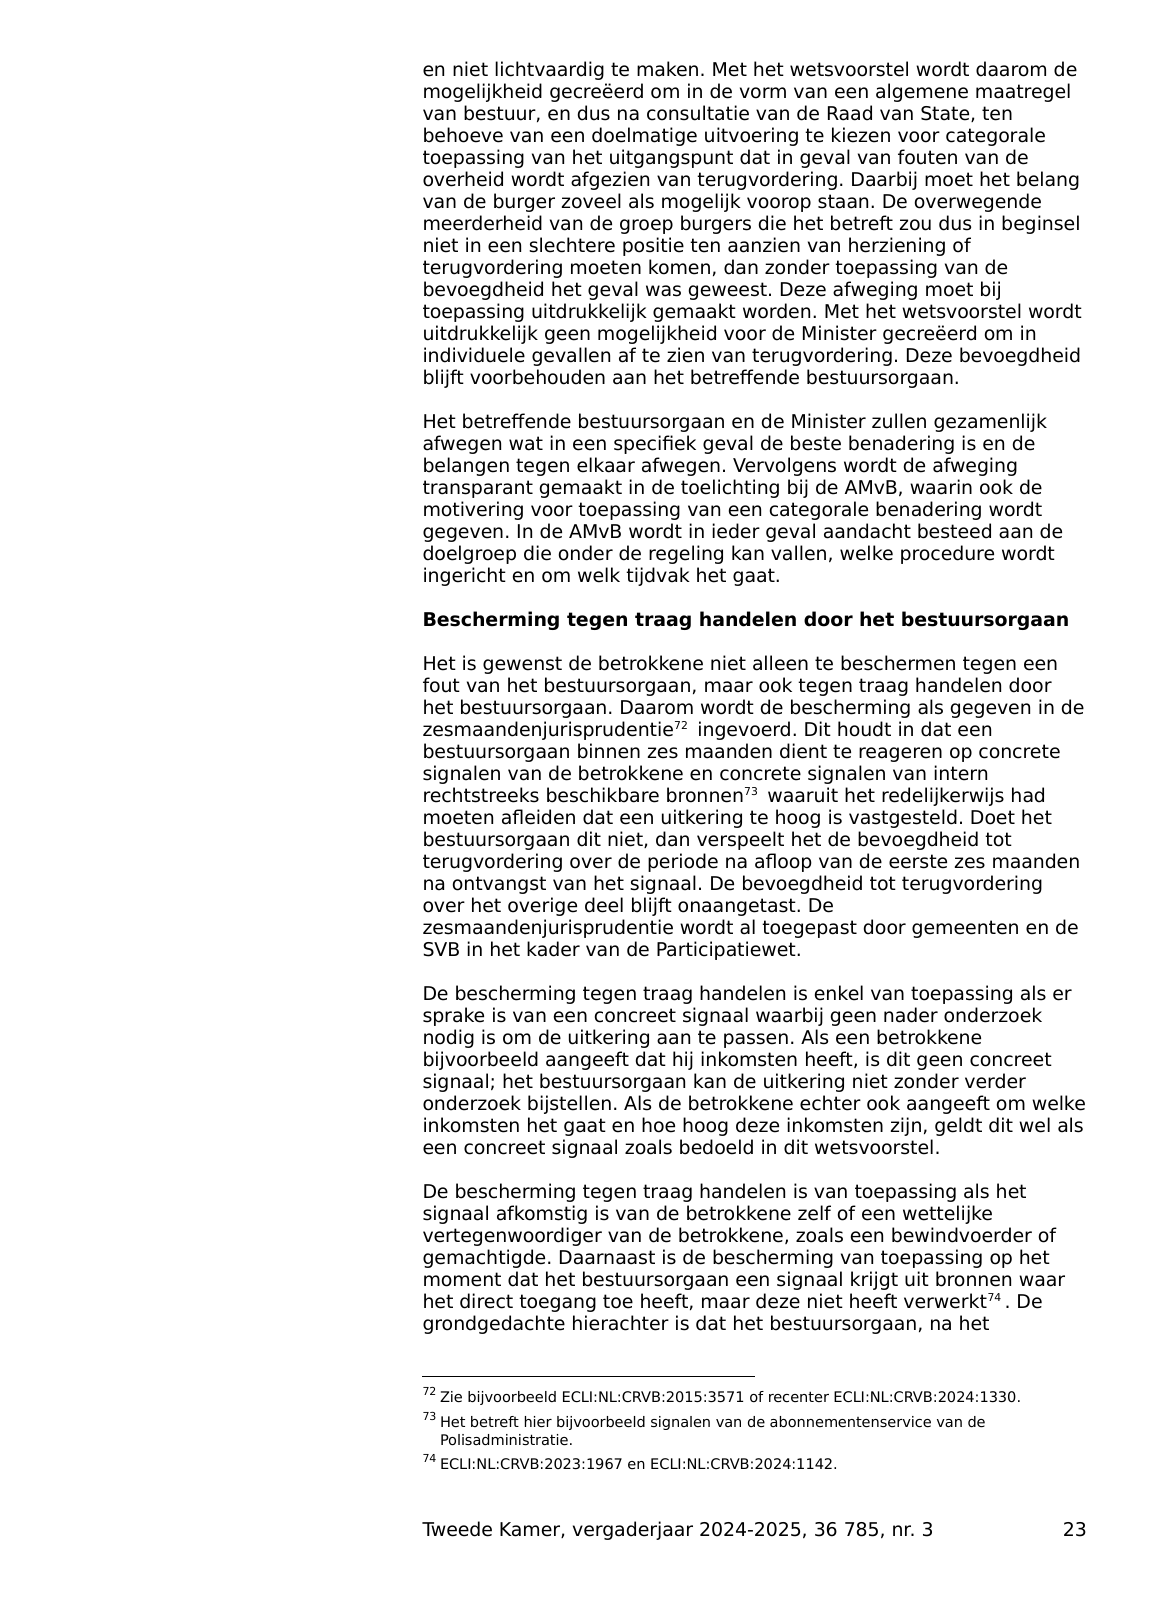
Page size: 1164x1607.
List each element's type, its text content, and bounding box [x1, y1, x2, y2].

text ECLI:NL:CRVB:2023:1967 en ECLI:NL:CRVB:2024:1142. [422, 1452, 1087, 1474]
text De bescherming tegen traag handelen is enkel van toepassing als er sprake is van een concreet signaal waarbij geen nader onderzoek nodig is om de uitkering aan te passen. Als een betrokkene bijvoorbeeld aangeeft dat hij inkomsten heeft, is dit geen concreet signaal; het bestuursorgaan kan de uitkering niet zonder verder onderzoek bijstellen. Als de betrokkene echter ook aangeeft om welke inkomsten het gaat en hoe hoog deze inkomsten zijn, geldt dit wel als een concreet signaal zoals bedoeld in dit wetsvoorstel. [422, 983, 1087, 1159]
subtitle Bescherming tegen traag handelen door het bestuursorgaan [422, 609, 1087, 631]
text Het betreffende bestuursorgaan en de Minister zullen gezamenlijk afwegen wat in een specifiek geval de beste benadering is en de belangen tegen elkaar afwegen. Vervolgens wordt de afweging transparant gemaakt in de toelichting bij de AMvB, waarin ook de motivering voor toepassing van een categorale benadering wordt gegeven. In de AMvB wordt in ieder geval aandacht besteed aan de doelgroep die onder de regeling kan vallen, welke procedure wordt ingericht en om welk tijdvak het gaat. [422, 411, 1087, 587]
text Het betreft hier bijvoorbeeld signalen van de abonnementenservice van de Polisadministratie. [422, 1410, 1087, 1449]
text De bescherming tegen traag handelen is van toepassing als het signaal afkomstig is van de betrokkene zelf of een wettelijke vertegenwoordiger van de betrokkene, zoals een bewindvoerder of gemachtigde. Daarnaast is de bescherming van toepassing op het moment dat het bestuursorgaan een signaal krijgt uit bronnen waar het direct toegang toe heeft, maar deze niet heeft verwerkt. De grondgedachte hierachter is dat het bestuursorgaan, na het [422, 1181, 1087, 1335]
text Het is gewenst de betrokkene niet alleen te beschermen tegen een fout van het bestuursorgaan, maar ook tegen traag handelen door het bestuursorgaan. Daarom wordt de bescherming als gegeven in de zesmaandenjurisprudentie ingevoerd. Dit houdt in dat een bestuursorgaan binnen zes maanden dient te reageren op concrete signalen van de betrokkene en concrete signalen van intern rechtstreeks beschikbare bronnen waaruit het redelijkerwijs had moeten afleiden dat een uitkering te hoog is vastgesteld. Doet het bestuursorgaan dit niet, dan verspeelt het de bevoegdheid tot terugvordering over de periode na afloop van de eerste zes maanden na ontvangst van het signaal. De bevoegdheid tot terugvordering over het overige deel blijft onaangetast. De zesmaandenjurisprudentie wordt al toegepast door gemeenten en de SVB in het kader van de Participatiewet. [422, 653, 1087, 961]
text Zie bijvoorbeeld ECLI:NL:CRVB:2015:3571 of recenter ECLI:NL:CRVB:2024:1330. [422, 1385, 1087, 1407]
text en niet lichtvaardig te maken. Met het wetsvoorstel wordt daarom de mogelijkheid gecreëerd om in de vorm van een algemene maatregel van bestuur, en dus na consultatie van de Raad van State, ten behoeve van een doelmatige uitvoering te kiezen voor categorale toepassing van het uitgangspunt dat in geval van fouten van de overheid wordt afgezien van terugvordering. Daarbij moet het belang van de burger zoveel als mogelijk voorop staan. De overwegende meerderheid van de groep burgers die het betreft zou dus in beginsel niet in een slechtere positie ten aanzien van herziening of terugvordering moeten komen, dan zonder toepassing van de bevoegdheid het geval was geweest. Deze afweging moet bij toepassing uitdrukkelijk gemaakt worden. Met het wetsvoorstel wordt uitdrukkelijk geen mogelijkheid voor de Minister gecreëerd om in individuele gevallen af te zien van terugvordering. Deze bevoegdheid blijft voorbehouden aan het betreffende bestuursorgaan. [422, 59, 1087, 389]
